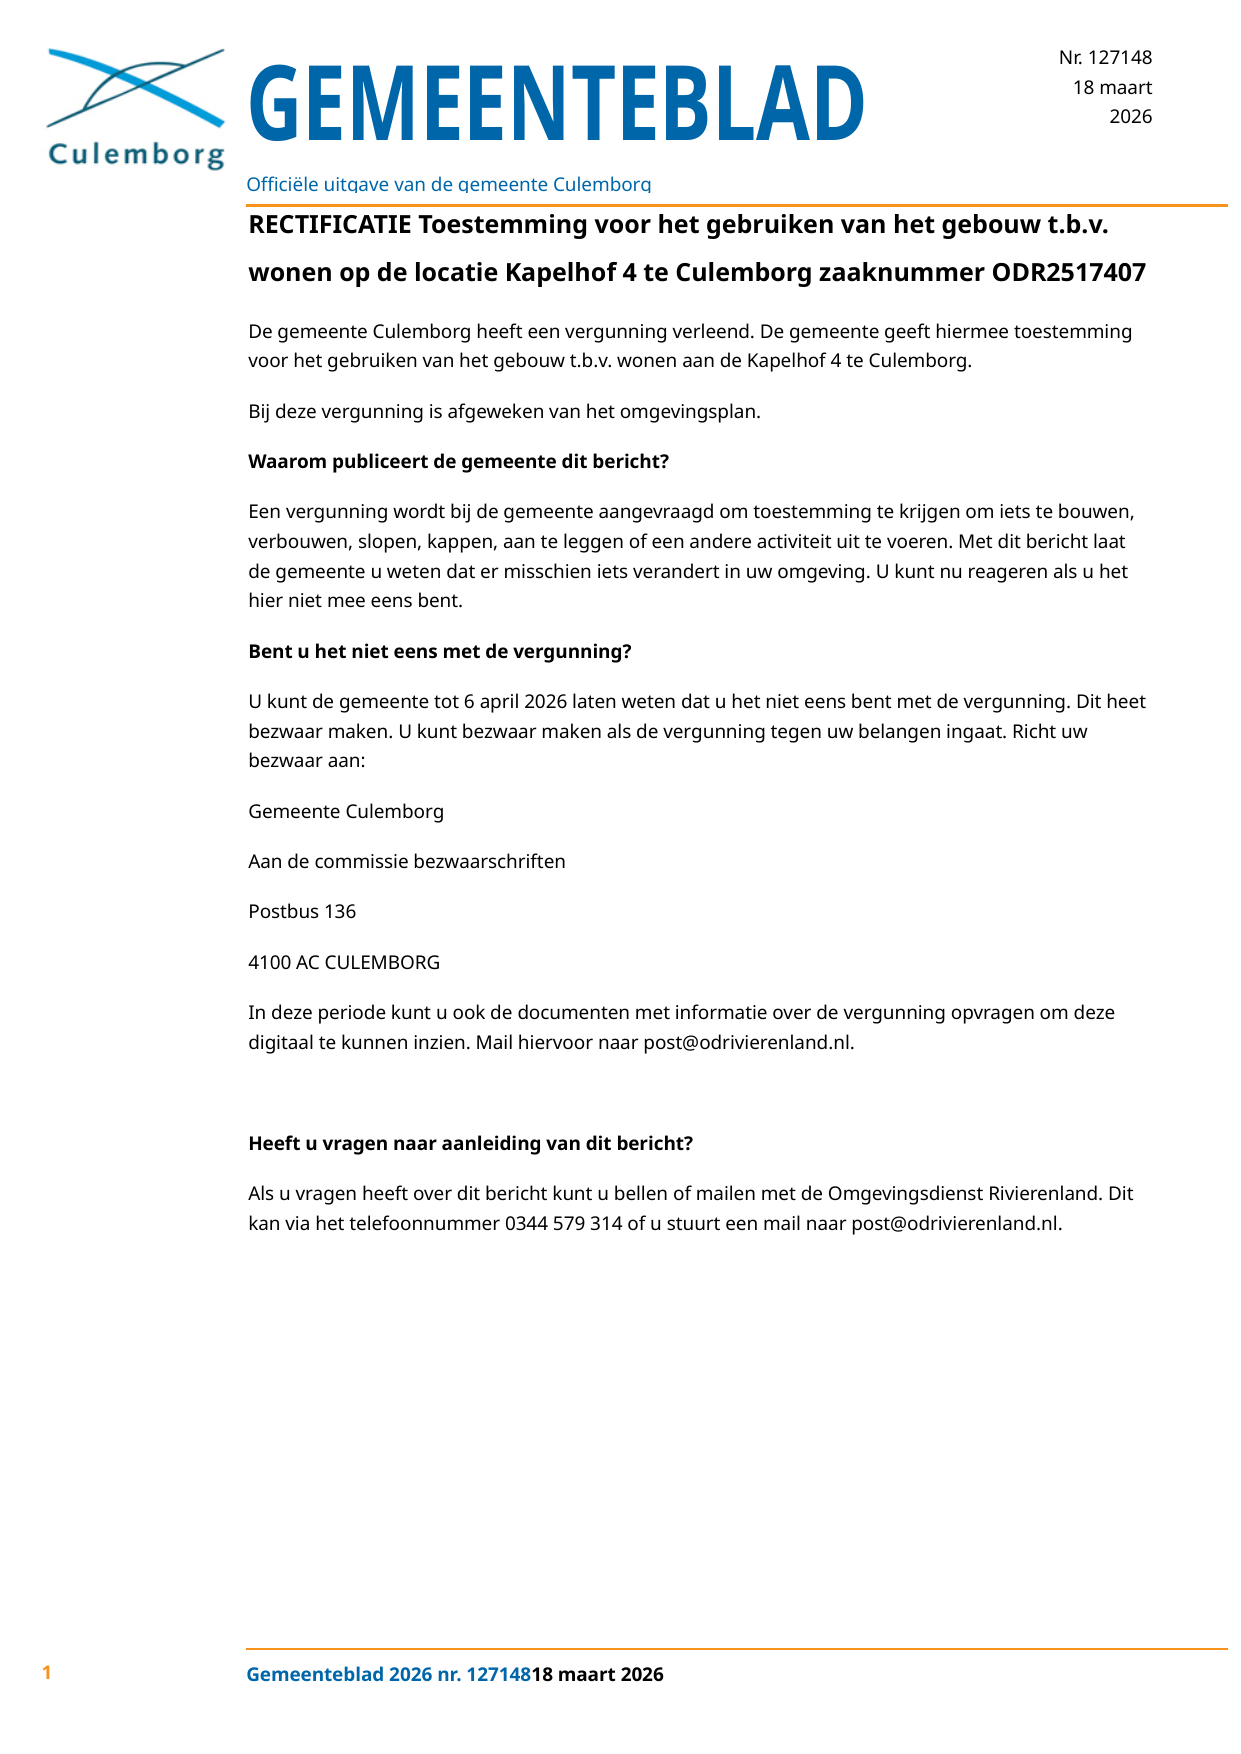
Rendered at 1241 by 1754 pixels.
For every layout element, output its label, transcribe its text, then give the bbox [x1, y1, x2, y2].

text 4100 AC CULEMBORG [248, 949, 1152, 975]
text Bij deze vergunning is afgeweken van het omgevingsplan. [248, 398, 1152, 424]
text Heeft u vragen naar aanleiding van dit bericht? [248, 1130, 1152, 1156]
text U kunt de gemeente tot 6 april 2026 laten weten dat u het niet eens bent met de vergunning. Dit heet bezwaar maken. U kunt bezwaar maken als de vergunning tegen uw belangen ingaat. Richt uw bezwaar aan: [248, 688, 1152, 773]
text Postbus 136 [248, 899, 1152, 924]
text Een vergunning wordt bij de gemeente aangevraagd om toestemming te krijgen om iets te bouwen, verbouwen, slopen, kappen, aan te leggen of een andere activiteit uit te voeren. Met dit bericht laat de gemeente u weten dat er misschien iets verandert in uw omgeving. U kunt nu reageren als u het hier niet mee eens bent. [248, 499, 1152, 613]
text Gemeente Culemborg [248, 798, 1152, 824]
picture [41, 47, 231, 172]
text Als u vragen heeft over dit bericht kunt u bellen of mailen met de Omgevingsdienst Rivierenland. Dit kan via het telefoonnummer 0344 579 314 of u stuurt een mail naar post@odrivierenland.nl. [248, 1180, 1152, 1236]
text Bent u het niet eens met de vergunning? [248, 638, 1152, 664]
text In deze periode kunt u ook de documenten met informatie over de vergunning opvragen om deze digitaal te kunnen inzien. Mail hiervoor naar post@odrivierenland.nl. [248, 999, 1152, 1055]
text RECTIFICATIE Toestemming voor het gebruiken van het gebouw t.b.v. wonen op de locatie Kapelhof 4 te Culemborg zaaknummer ODR2517407 [248, 207, 1152, 288]
text Aan de commissie bezwaarschriften [248, 848, 1152, 874]
text Waarom publiceert de gemeente dit bericht? [248, 448, 1152, 474]
text De gemeente Culemborg heeft een vergunning verleend. De gemeente geeft hiermee toestemming voor het gebruiken van het gebouw t.b.v. wonen aan de Kapelhof 4 te Culemborg. [248, 318, 1152, 373]
